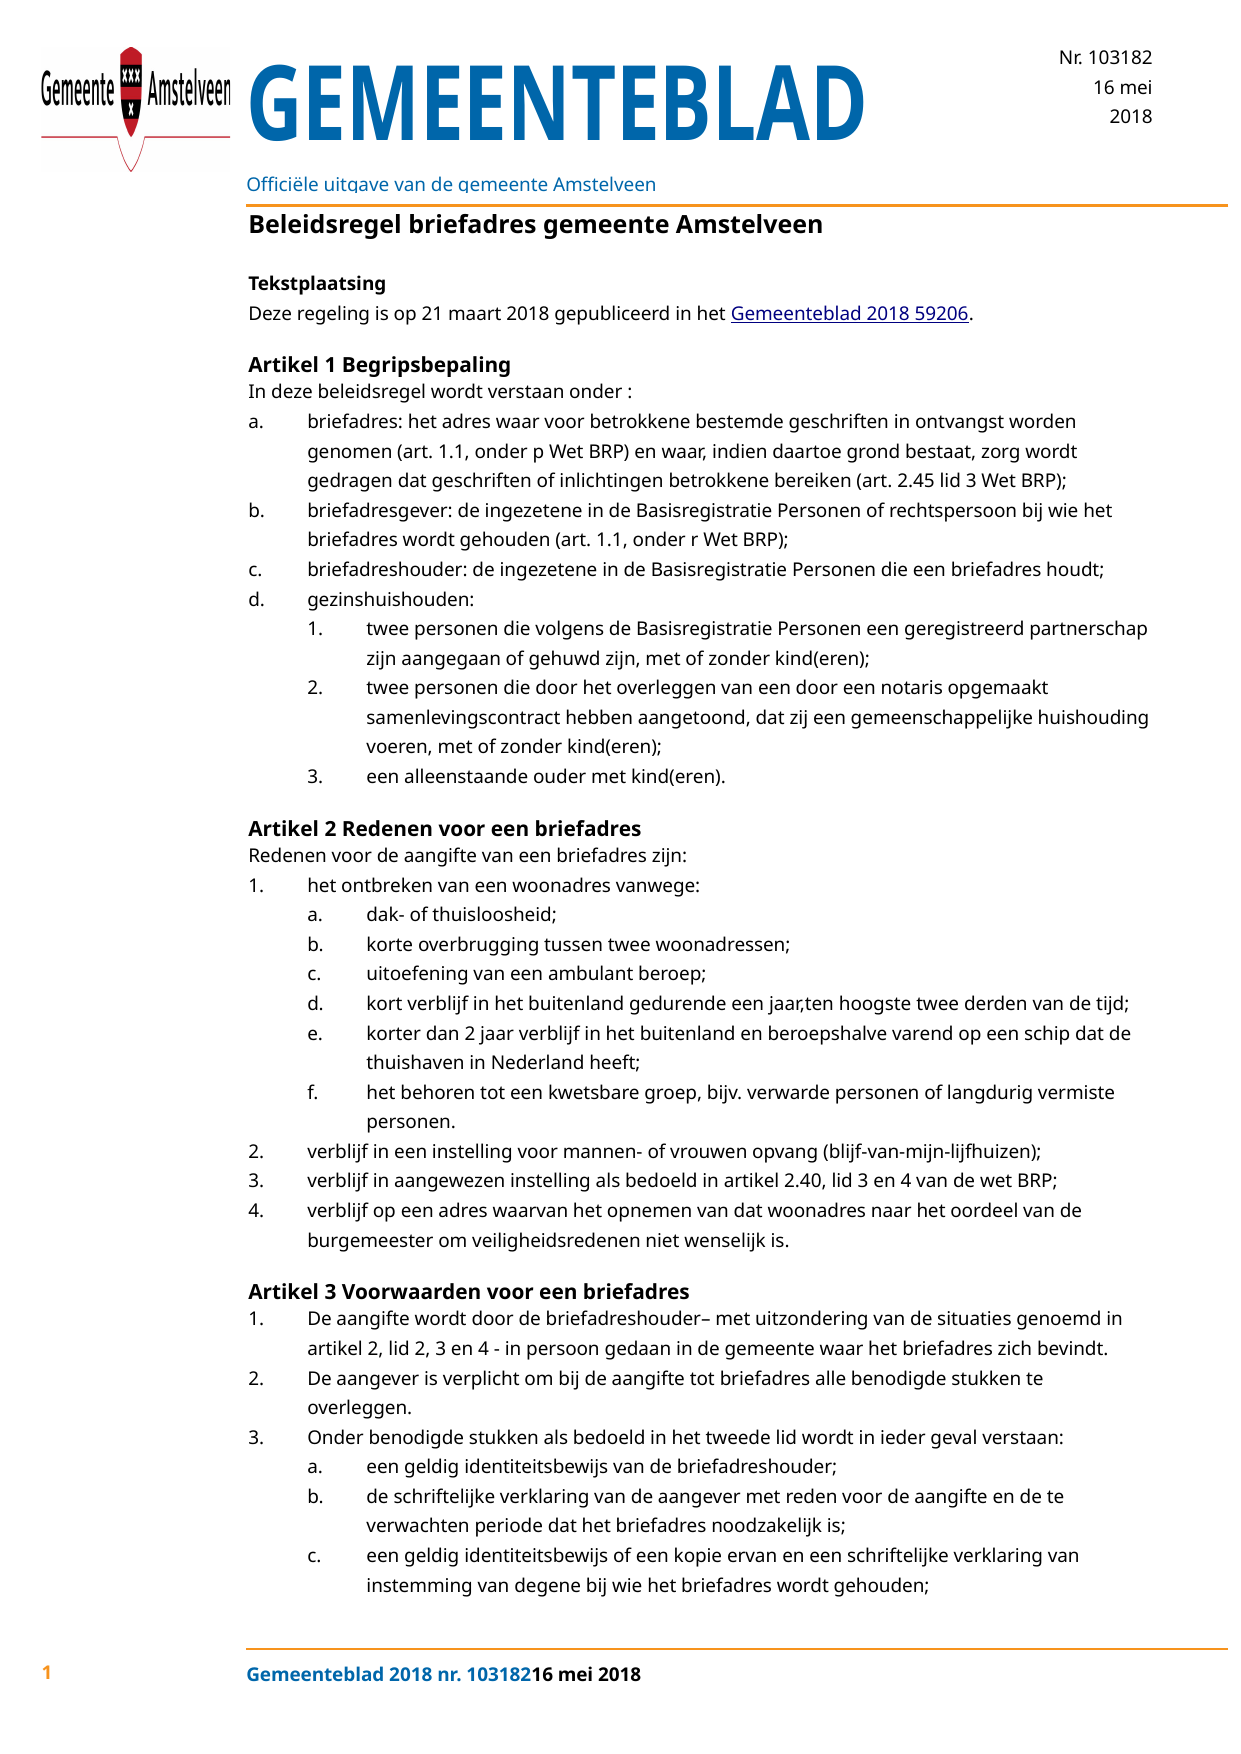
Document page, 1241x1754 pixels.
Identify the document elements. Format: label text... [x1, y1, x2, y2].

list twee personen die volgens de Basisregistratie Personen een geregistreerd partnerschap zijn aangegaan of gehuwd zijn, met of zonder kind(eren); [307, 615, 1152, 671]
text Beleidsregel briefadres gemeente Amstelveen [248, 207, 1152, 241]
list twee personen die door het overleggen van een door een notaris opgemaakt samenlevingscontract hebben aangetoond, dat zij een gemeenschappelijke huishouding voeren, met of zonder kind(eren); [307, 674, 1152, 759]
list het behoren tot een kwetsbare groep, bijv. verwarde personen of langdurig vermiste personen. [307, 1079, 1152, 1134]
list een geldig identiteitsbewijs of een kopie ervan en een schriftelijke verklaring van instemming van degene bij wie het briefadres wordt gehouden; [307, 1542, 1152, 1598]
list kort verblijf in het buitenland gedurende een jaar,ten hoogste twee derden van de tijd; [307, 990, 1152, 1016]
list een alleenstaande ouder met kind(eren). [307, 763, 1152, 789]
list De aangifte wordt door de briefadreshouder– met uitzondering van de situaties genoemd in artikel 2, lid 2, 3 en 4 - in persoon gedaan in de gemeente waar het briefadres zich bevindt. [248, 1306, 1152, 1361]
list het ontbreken van een woonadres vanwege: [248, 872, 1152, 897]
picture [41, 47, 231, 172]
list verblijf op een adres waarvan het opnemen van dat woonadres naar het oordeel van de burgemeester om veiligheidsredenen niet wenselijk is. [248, 1197, 1152, 1252]
text Tekstplaatsing [248, 270, 1152, 296]
text Artikel 3 Voorwaarden voor een briefadres [248, 1277, 1152, 1306]
text Deze regeling is op 21 maart 2018 gepubliceerd in het Gemeenteblad 2018 59206. [248, 300, 1152, 326]
list uitoefening van een ambulant beroep; [307, 961, 1152, 986]
text In deze beleidsregel wordt verstaan onder : [248, 379, 1152, 404]
text Redenen voor de aangifte van een briefadres zijn: [248, 842, 1152, 868]
list Onder benodigde stukken als bedoeld in het tweede lid wordt in ieder geval verstaan: [248, 1424, 1152, 1450]
list briefadreshouder: de ingezetene in de Basisregistratie Personen die een briefadres houdt; [248, 556, 1152, 582]
list De aangever is verplicht om bij de aangifte tot briefadres alle benodigde stukken te overleggen. [248, 1365, 1152, 1420]
text Artikel 1 Begripsbepaling [248, 350, 1152, 379]
list gezinshuishouden: [248, 586, 1152, 612]
list een geldig identiteitsbewijs van de briefadreshouder; [307, 1453, 1152, 1479]
list verblijf in een instelling voor mannen- of vrouwen opvang (blijf-van-mijn-lijfhuizen); [248, 1138, 1152, 1164]
list korter dan 2 jaar verblijf in het buitenland en beroepshalve varend op een schip dat de thuishaven in Nederland heeft; [307, 1020, 1152, 1075]
list briefadres: het adres waar voor betrokkene bestemde geschriften in ontvangst worden genomen (art. 1.1, onder p Wet BRP) en waar, indien daartoe grond bestaat, zorg wordt gedragen dat geschriften of inlichtingen betrokkene bereiken (art. 2.45 lid 3 Wet BRP); [248, 408, 1152, 493]
list briefadresgever: de ingezetene in de Basisregistratie Personen of rechtspersoon bij wie het briefadres wordt gehouden (art. 1.1, onder r Wet BRP); [248, 497, 1152, 552]
list verblijf in aangewezen instelling als bedoeld in artikel 2.40, lid 3 en 4 van de wet BRP; [248, 1168, 1152, 1193]
list de schriftelijke verklaring van de aangever met reden voor de aangifte en de te verwachten periode dat het briefadres noodzakelijk is; [307, 1483, 1152, 1538]
text Artikel 2 Redenen voor een briefadres [248, 814, 1152, 842]
list korte overbrugging tussen twee woonadressen; [307, 931, 1152, 957]
list dak- of thuisloosheid; [307, 901, 1152, 927]
